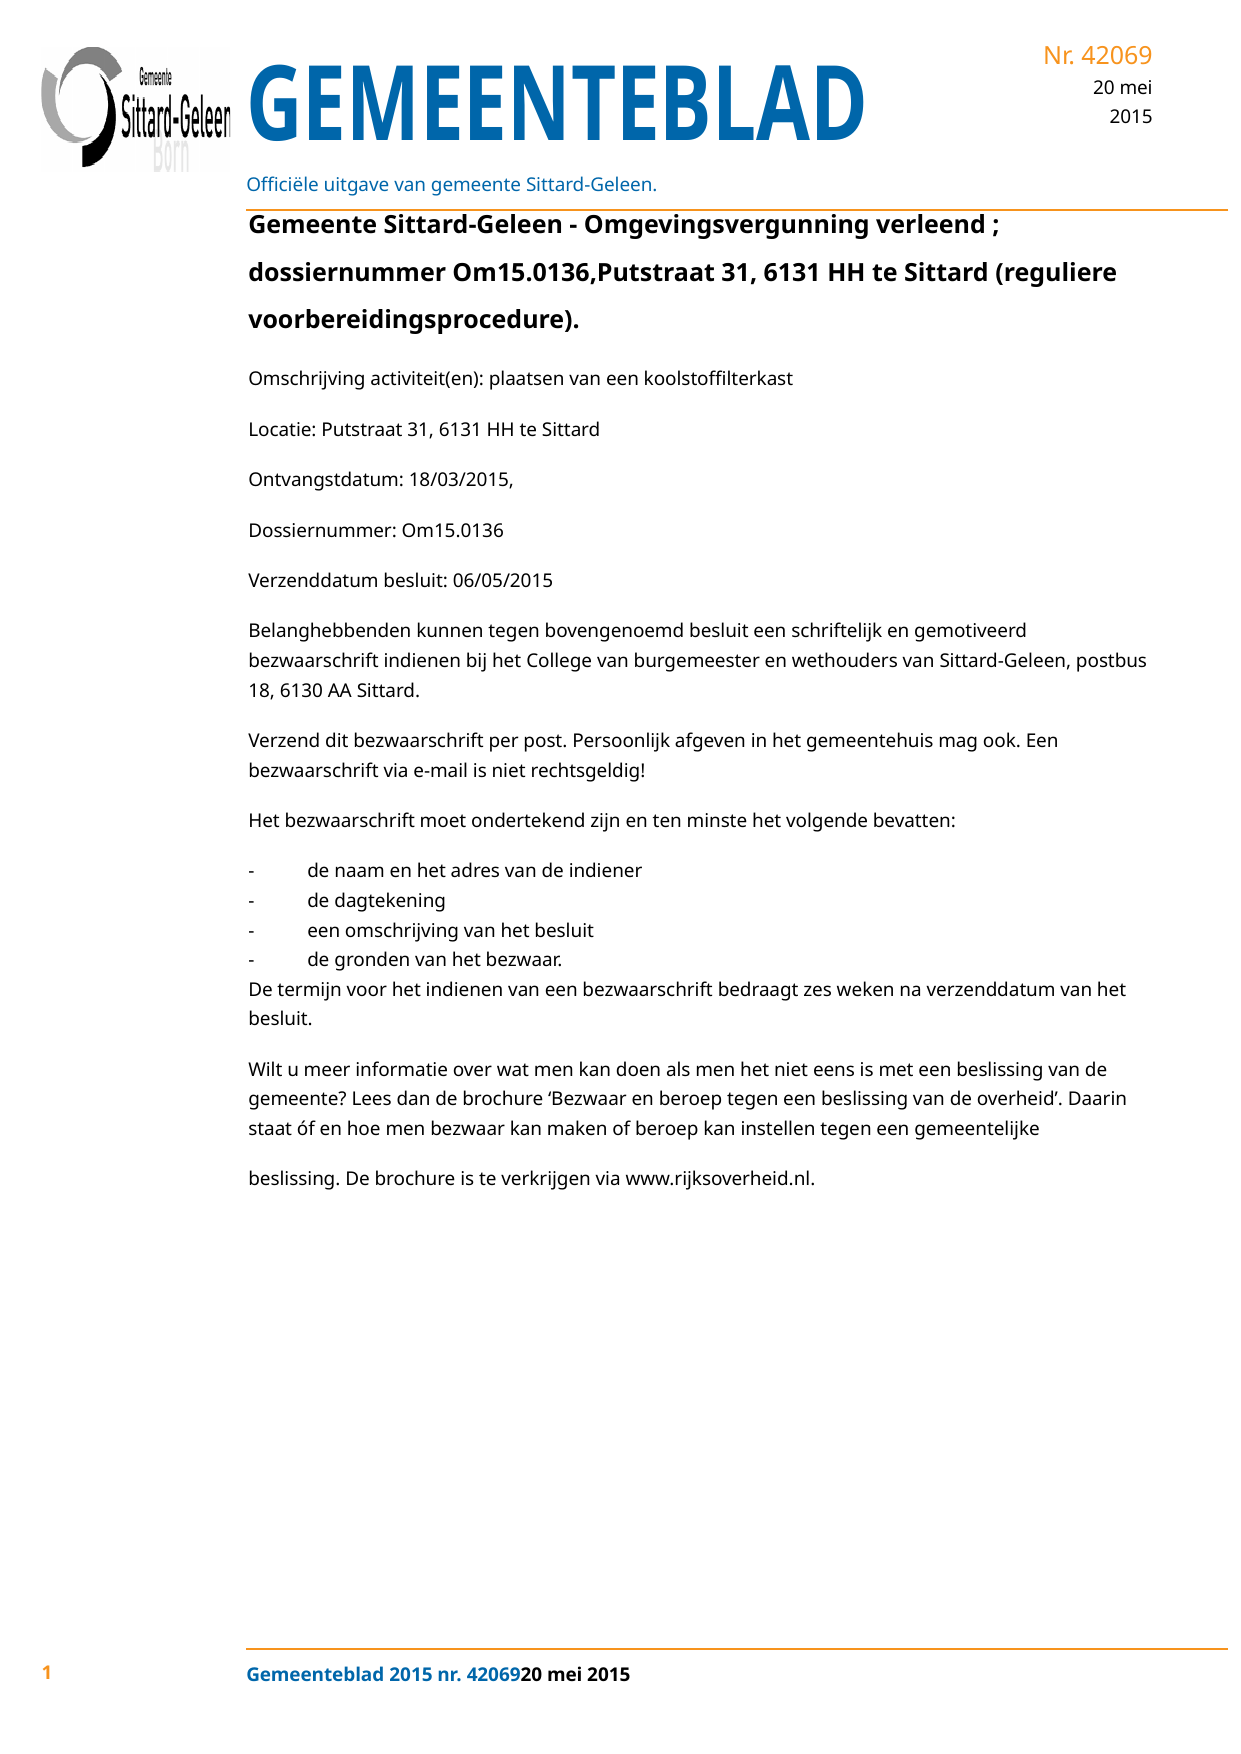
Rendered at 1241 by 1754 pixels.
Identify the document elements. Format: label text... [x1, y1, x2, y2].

text Dossiernummer: Om15.0136 [248, 517, 1152, 542]
list een omschrijving van het besluit [248, 917, 1152, 942]
text Verzend dit bezwaarschrift per post. Persoonlijk afgeven in het gemeentehuis mag ook. Een bezwaarschrift via e-mail is niet rechtsgeldig! [248, 727, 1152, 782]
text Locatie: Putstraat 31, 6131 HH te Sittard [248, 416, 1152, 442]
text Gemeente Sittard-Geleen - Omgevingsvergunning verleend ; dossiernummer Om15.0136,Putstraat 31, 6131 HH te Sittard (reguliere voorbereidingsprocedure). [248, 211, 1152, 336]
list de dagtekening [248, 887, 1152, 913]
list de gronden van het bezwaar. [248, 946, 1152, 972]
picture [41, 47, 231, 172]
text Omschrijving activiteit(en): plaatsen van een koolstoffilterkast [248, 366, 1152, 391]
text Verzenddatum besluit: 06/05/2015 [248, 567, 1152, 593]
text De termijn voor het indienen van een bezwaarschrift bedraagt zes weken na verzenddatum van het besluit. [248, 976, 1152, 1031]
text Belanghebbenden kunnen tegen bovengenoemd besluit een schriftelijk en gemotiveerd bezwaarschrift indienen bij het College van burgemeester en wethouders van Sittard-Geleen, postbus 18, 6130 AA Sittard. [248, 618, 1152, 702]
list de naam en het adres van de indiener [248, 858, 1152, 883]
text Wilt u meer informatie over wat men kan doen als men het niet eens is met een beslissing van de gemeente? Lees dan de brochure ‘Bezwaar en beroep tegen een beslissing van de overheid’. Daarin staat óf en hoe men bezwaar kan maken of beroep kan instellen tegen een gemeentelijke [248, 1056, 1152, 1141]
text beslissing. De brochure is te verkrijgen via www.rijksoverheid.nl. [248, 1166, 1152, 1191]
text Ontvangstdatum: 18/03/2015, [248, 466, 1152, 492]
text Het bezwaarschrift moet ondertekend zijn en ten minste het volgende bevatten: [248, 807, 1152, 833]
